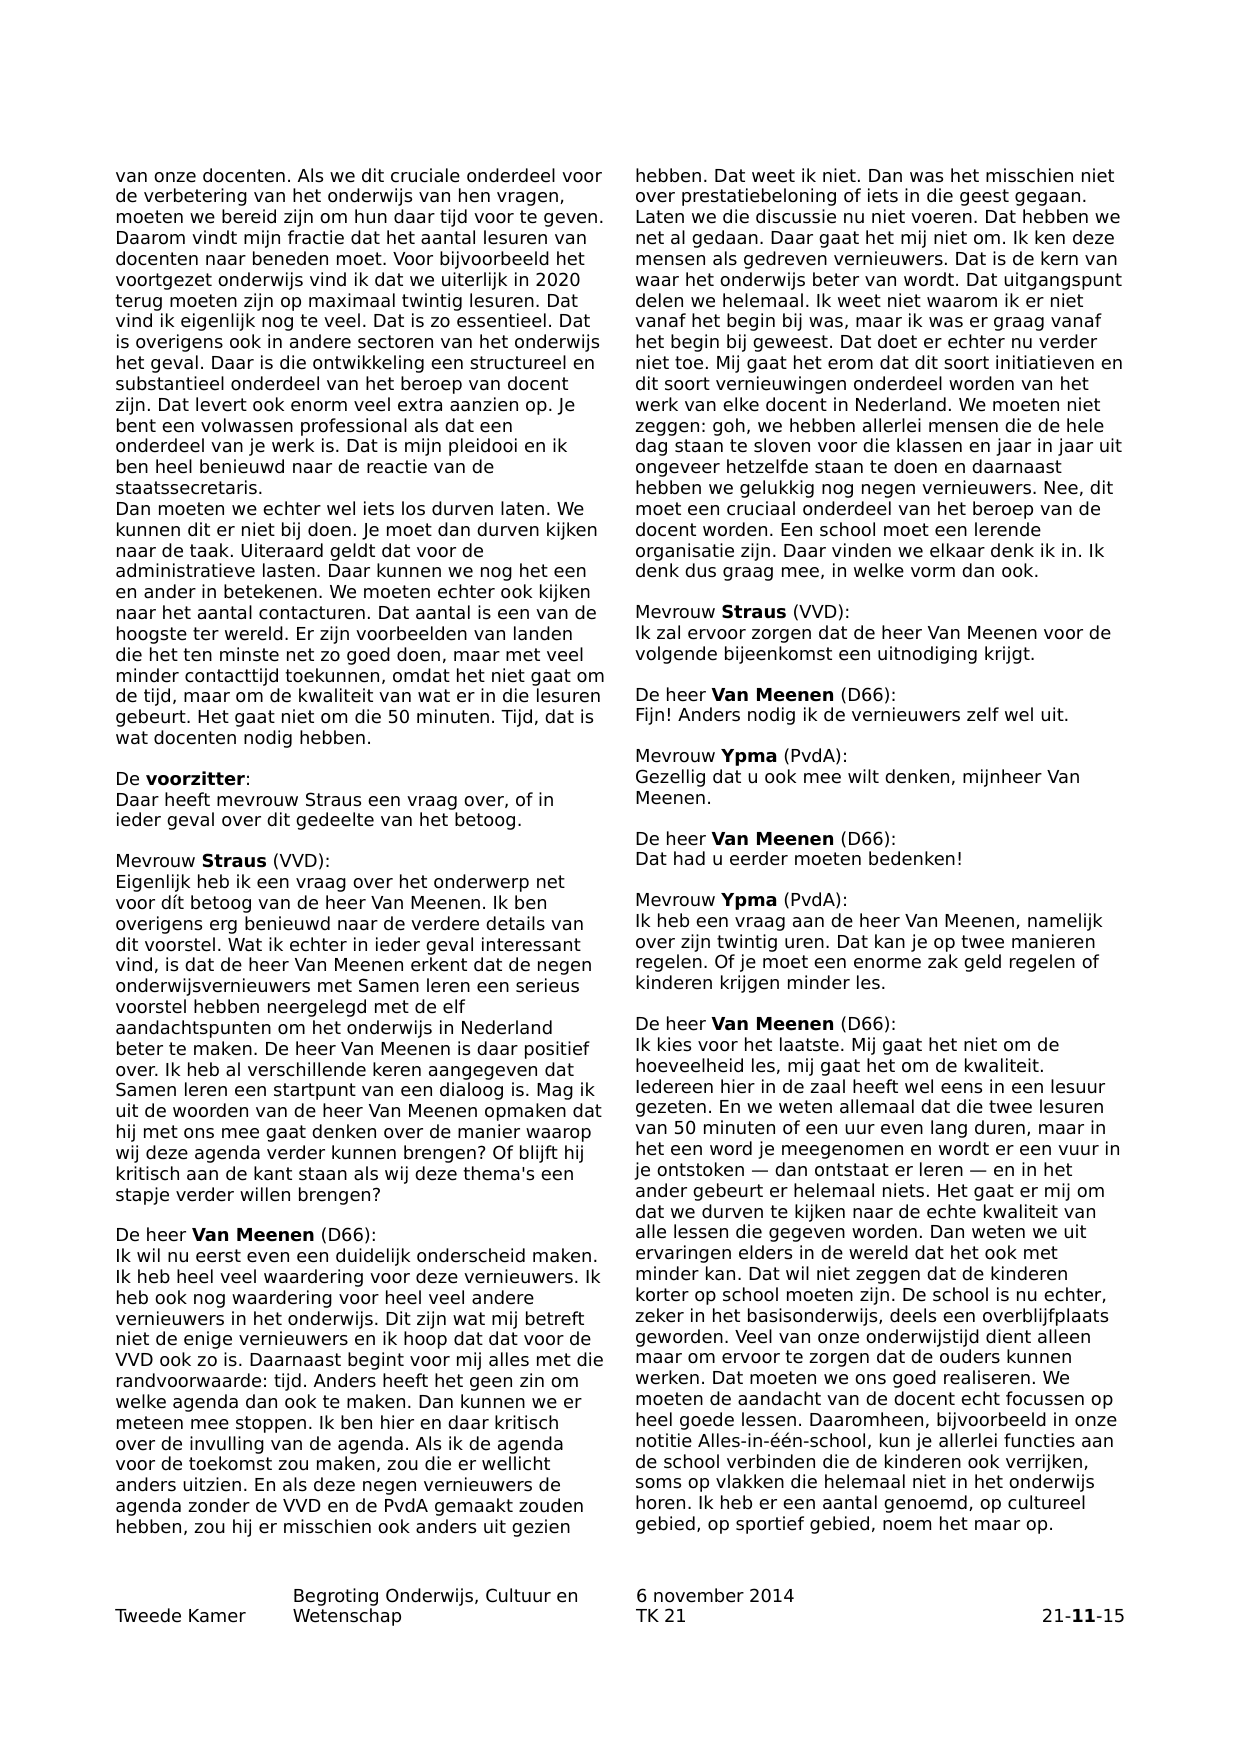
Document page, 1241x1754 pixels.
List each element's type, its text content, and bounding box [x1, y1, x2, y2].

text van onze docenten. Als we dit cruciale onderdeel voor de verbetering van het onderwijs van hen vragen, moeten we bereid zijn om hun daar tijd voor te geven. Daarom vindt mijn fractie dat het aantal lesuren van docenten naar beneden moet. Voor bijvoorbeeld het voortgezet onderwijs vind ik dat we uiterlijk in 2020 terug moeten zijn op maximaal twintig lesuren. Dat vind ik eigenlijk nog te veel. Dat is zo essentieel. Dat is overigens ook in andere sectoren van het onderwijs het geval. Daar is die ontwikkeling een structureel en substantieel onderdeel van het beroep van docent zijn. Dat levert ook enorm veel extra aanzien op. Je bent een volwassen professional als dat een onderdeel van je werk is. Dat is mijn pleidooi en ik ben heel benieuwd naar de reactie van de staatssecretaris. [115, 165, 605, 499]
text Mevrouw Ypma (PvdA): [635, 746, 1125, 767]
text De heer Van Meenen (D66): [635, 1014, 1125, 1035]
text De heer Van Meenen (D66): [115, 1225, 605, 1246]
text hebben. Dat weet ik niet. Dan was het misschien niet over prestatiebeloning of iets in die geest gegaan. Laten we die discussie nu niet voeren. Dat hebben we net al gedaan. Daar gaat het mij niet om. Ik ken deze mensen als gedreven vernieuwers. Dat is de kern van waar het onderwijs beter van wordt. Dat uitgangspunt delen we helemaal. Ik weet niet waarom ik er niet vanaf het begin bij was, maar ik was er graag vanaf het begin bij geweest. Dat doet er echter nu verder niet toe. Mij gaat het erom dat dit soort initiatieven en dit soort vernieuwingen onderdeel worden van het werk van elke docent in Nederland. We moeten niet zeggen: goh, we hebben allerlei mensen die de hele dag staan te sloven voor die klassen en jaar in jaar uit ongeveer hetzelfde staan te doen en daarnaast hebben we gelukkig nog negen vernieuwers. Nee, dit moet een cruciaal onderdeel van het beroep van de docent worden. Een school moet een lerende organisatie zijn. Daar vinden we elkaar denk ik in. Ik denk dus graag mee, in welke vorm dan ook. [635, 165, 1125, 582]
text Fijn! Anders nodig ik de vernieuwers zelf wel uit. [635, 705, 1125, 726]
text Mevrouw Straus (VVD): [115, 851, 605, 872]
text Dat had u eerder moeten bedenken! [635, 849, 1125, 870]
text Ik heb een vraag aan de heer Van Meenen, namelijk over zijn twintig uren. Dat kan je op twee manieren regelen. Of je moet een enorme zak geld regelen of kinderen krijgen minder les. [635, 911, 1125, 994]
text Mevrouw Ypma (PvdA): [635, 890, 1125, 911]
text De heer Van Meenen (D66): [635, 828, 1125, 849]
text Ik wil nu eerst even een duidelijk onderscheid maken. Ik heb heel veel waardering voor deze vernieuwers. Ik heb ook nog waardering voor heel veel andere vernieuwers in het onderwijs. Dit zijn wat mij betreft niet de enige vernieuwers en ik hoop dat dat voor de VVD ook zo is. Daarnaast begint voor mij alles met die randvoorwaarde: tijd. Anders heeft het geen zin om welke agenda dan ook te maken. Dan kunnen we er meteen mee stoppen. Ik ben hier en daar kritisch over de invulling van de agenda. Als ik de agenda voor de toekomst zou maken, zou die er wellicht anders uitzien. En als deze negen vernieuwers de agenda zonder de VVD en de PvdA gemaakt zouden hebben, zou hij er misschien ook anders uit gezien [115, 1246, 605, 1537]
text Daar heeft mevrouw Straus een vraag over, of in ieder geval over dit gedeelte van het betoog. [115, 789, 605, 831]
text Dan moeten we echter wel iets los durven laten. We kunnen dit er niet bij doen. Je moet dan durven kijken naar de taak. Uiteraard geldt dat voor de administratieve lasten. Daar kunnen we nog het een en ander in betekenen. We moeten echter ook kijken naar het aantal contacturen. Dat aantal is een van de hoogste ter wereld. Er zijn voorbeelden van landen die het ten minste net zo goed doen, maar met veel minder contacttijd toekunnen, omdat het niet gaat om de tijd, maar om de kwaliteit van wat er in die lesuren gebeurt. Het gaat niet om die 50 minuten. Tijd, dat is wat docenten nodig hebben. [115, 499, 605, 749]
text De heer Van Meenen (D66): [635, 684, 1125, 705]
text Ik kies voor het laatste. Mij gaat het niet om de hoeveelheid les, mij gaat het om de kwaliteit. Iedereen hier in de zaal heeft wel eens in een lesuur gezeten. En we weten allemaal dat die twee lesuren van 50 minuten of een uur even lang duren, maar in het een word je meegenomen en wordt er een vuur in je ontstoken — dan ontstaat er leren — en in het ander gebeurt er helemaal niets. Het gaat er mij om dat we durven te kijken naar de echte kwaliteit van alle lessen die gegeven worden. Dan weten we uit ervaringen elders in de wereld dat het ook met minder kan. Dat wil niet zeggen dat de kinderen korter op school moeten zijn. De school is nu echter, zeker in het basisonderwijs, deels een overblijfplaats geworden. Veel van onze onderwijstijd dient alleen maar om ervoor te zorgen dat de ouders kunnen werken. Dat moeten we ons goed realiseren. We moeten de aandacht van de docent echt focussen op heel goede lessen. Daaromheen, bijvoorbeeld in onze notitie Alles-in-één-school, kun je allerlei functies aan de school verbinden die de kinderen ook verrijken, soms op vlakken die helemaal niet in het onderwijs horen. Ik heb er een aantal genoemd, op cultureel gebied, op sportief gebied, noem het maar op. [635, 1035, 1125, 1535]
text De voorzitter: [115, 769, 605, 789]
text Eigenlijk heb ik een vraag over het onderwerp net voor dít betoog van de heer Van Meenen. Ik ben overigens erg benieuwd naar de verdere details van dit voorstel. Wat ik echter in ieder geval interessant vind, is dat de heer Van Meenen erkent dat de negen onderwijsvernieuwers met Samen leren een serieus voorstel hebben neergelegd met de elf aandachtspunten om het onderwijs in Nederland beter te maken. De heer Van Meenen is daar positief over. Ik heb al verschillende keren aangegeven dat Samen leren een startpunt van een dialoog is. Mag ik uit de woorden van de heer Van Meenen opmaken dat hij met ons mee gaat denken over de manier waarop wij deze agenda verder kunnen brengen? Of blijft hij kritisch aan de kant staan als wij deze thema's een stapje verder willen brengen? [115, 872, 605, 1205]
text Mevrouw Straus (VVD): [635, 602, 1125, 623]
text Ik zal ervoor zorgen dat de heer Van Meenen voor de volgende bijeenkomst een uitnodiging krijgt. [635, 623, 1125, 664]
text Gezellig dat u ook mee wilt denken, mijnheer Van Meenen. [635, 767, 1125, 808]
